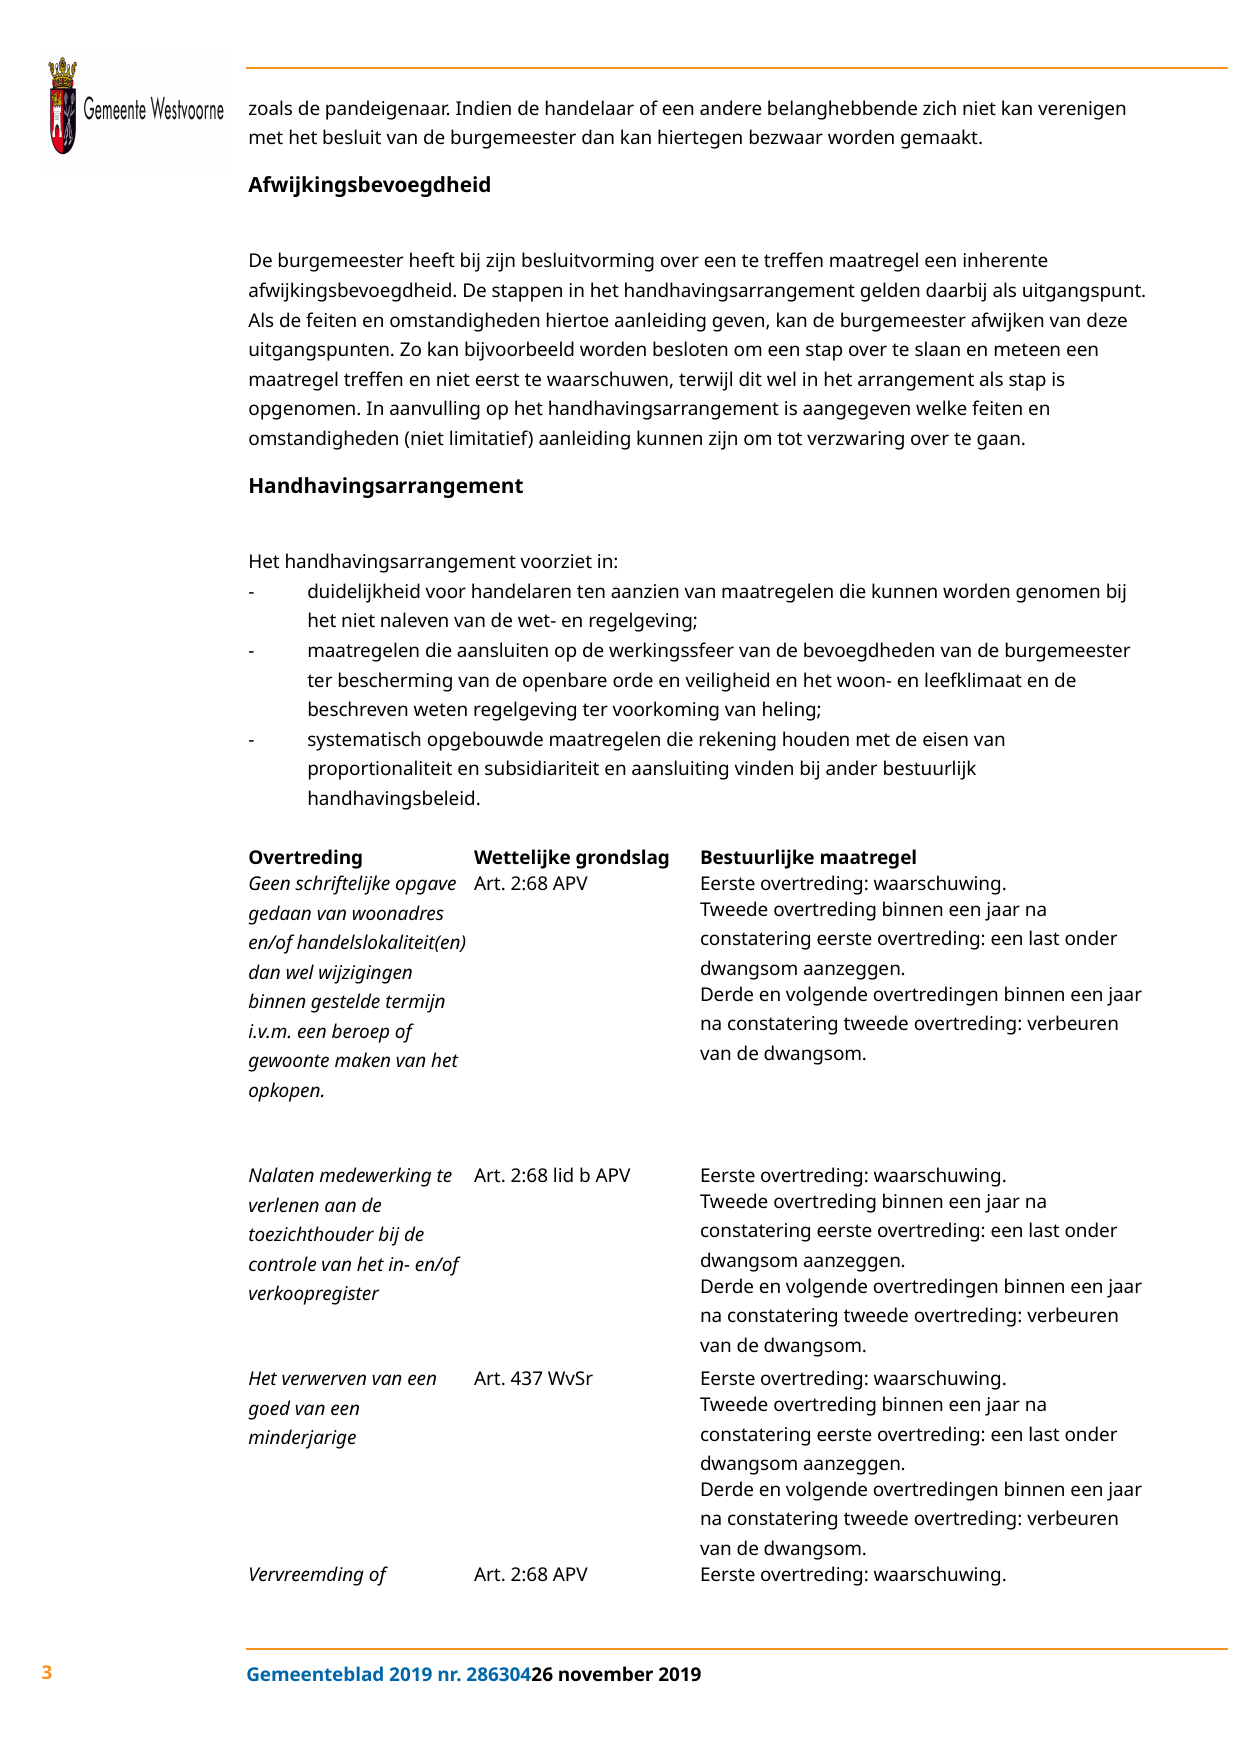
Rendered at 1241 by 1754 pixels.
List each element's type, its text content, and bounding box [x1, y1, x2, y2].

table_header Bestuurlijke maatregel [700, 845, 1152, 870]
text De burgemeester heeft bij zijn besluitvorming over een te treffen maatregel een inherente [248, 248, 1152, 273]
table_cell Eerste overtreding: waarschuwing. [700, 870, 1152, 896]
table_cell Derde en volgende overtredingen binnen een jaar na constatering tweede overtreding: verbeuren van de dwangsom. [700, 1273, 1152, 1365]
table_cell Derde en volgende overtredingen binnen een jaar na constatering tweede overtreding: verbeuren van de dwangsom. [700, 981, 1152, 1162]
table_cell Art. 2:68 lid b APV [474, 1162, 700, 1365]
table_header Overtreding [248, 845, 474, 870]
text zoals de pandeigenaar. Indien de handelaar of een andere belanghebbende zich niet kan verenigen met het besluit van de burgemeester dan kan hiertegen bezwaar worden gemaakt. [248, 95, 1152, 150]
table_cell Tweede overtreding binnen een jaar na constatering eerste overtreding: een last onder dwangsom aanzeggen. [700, 1391, 1152, 1476]
table_cell Art. 437 WvSr [474, 1365, 700, 1561]
table_cell Nalaten medewerking te verlenen aan de toezichthouder bij de controle van het in- en/of verkoopregister [248, 1162, 474, 1365]
list duidelijkheid voor handelaren ten aanzien van maatregelen die kunnen worden genomen bij het niet naleven van de wet- en regelgeving; [248, 578, 1152, 633]
table_cell Eerste overtreding: waarschuwing. [700, 1561, 1152, 1587]
table_header Wettelijke grondslag [474, 845, 700, 870]
table_cell Art. 2:68 APV [474, 870, 700, 1162]
table_cell Tweede overtreding binnen een jaar na constatering eerste overtreding: een last onder dwangsom aanzeggen. [700, 896, 1152, 981]
table_cell Geen schriftelijke opgave gedaan van woonadres en/of handelslokaliteit(en) dan wel wijzigingen binnen gestelde termijn i.v.m. een beroep of gewoonte maken van het opkopen. [248, 870, 474, 1162]
text Het handhavingsarrangement voorziet in: [248, 548, 1152, 574]
table_cell Het verwerven van een goed van een minderjarige [248, 1365, 474, 1561]
table_cell Derde en volgende overtredingen binnen een jaar na constatering tweede overtreding: verbeuren van de dwangsom. [700, 1476, 1152, 1561]
table_cell Vervreemding of [248, 1561, 474, 1587]
table_cell Eerste overtreding: waarschuwing. [700, 1162, 1152, 1188]
text Als de feiten en omstandigheden hiertoe aanleiding geven, kan de burgemeester afwijken van deze uitgangspunten. Zo kan bijvoorbeeld worden besloten om een stap over te slaan en meteen een maatregel treffen en niet eerst te waarschuwen, terwijl dit wel in het arrangement als stap is opgenomen. In aanvulling op het handhavingsarrangement is aangegeven welke feiten en omstandigheden (niet limitatief) aanleiding kunnen zijn om tot verzwaring over te gaan. [248, 307, 1152, 451]
list systematisch opgebouwde maatregelen die rekening houden met de eisen van proportionaliteit en subsidiariteit en aansluiting vinden bij ander bestuurlijk handhavingsbeleid. [248, 726, 1152, 811]
table_cell Tweede overtreding binnen een jaar na constatering eerste overtreding: een last onder dwangsom aanzeggen. [700, 1188, 1152, 1273]
text Afwijkingsbevoegdheid [248, 170, 1152, 198]
text Handhavingsarrangement [248, 471, 1152, 499]
table_cell Eerste overtreding: waarschuwing. [700, 1365, 1152, 1391]
picture [41, 47, 231, 172]
text afwijkingsbevoegdheid. De stappen in het handhavingsarrangement gelden daarbij als uitgangspunt. [248, 277, 1152, 303]
list maatregelen die aansluiten op de werkingssfeer van de bevoegdheden van de burgemeester ter bescherming van de openbare orde en veiligheid en het woon- en leefklimaat en de beschreven weten regelgeving ter voorkoming van heling; [248, 637, 1152, 722]
table_cell Art. 2:68 APV [474, 1561, 700, 1587]
